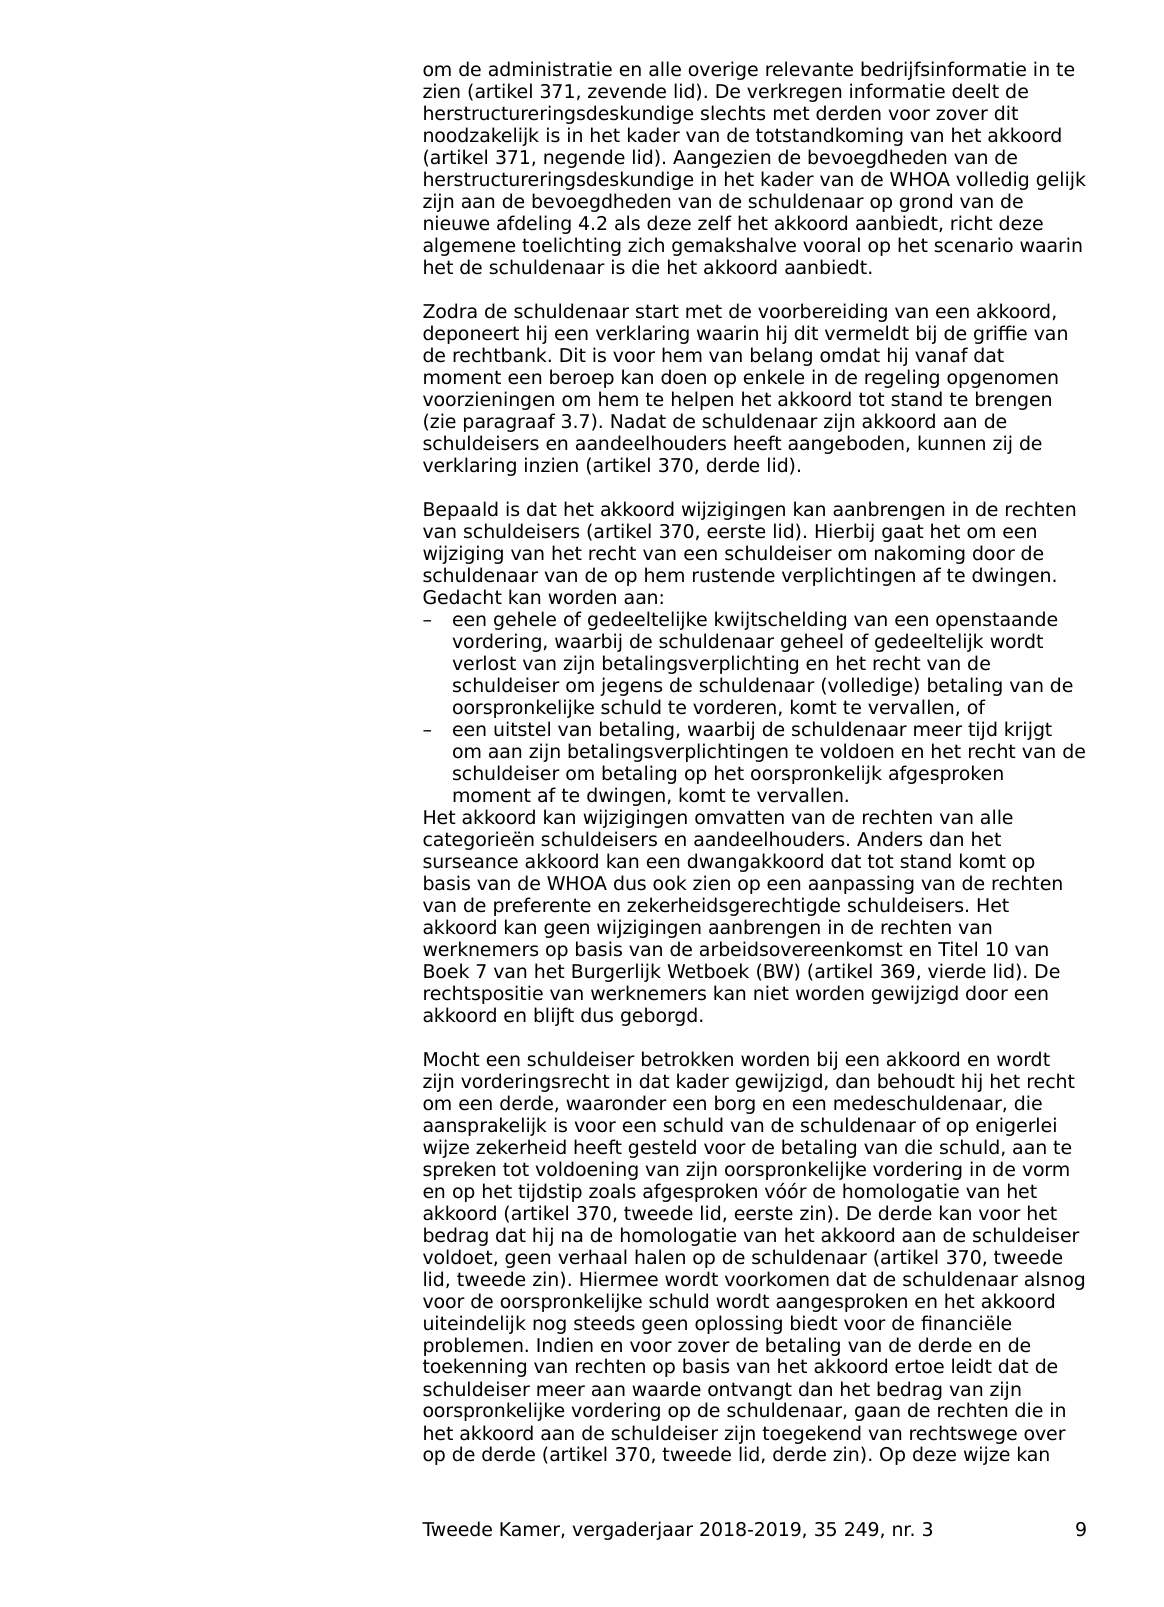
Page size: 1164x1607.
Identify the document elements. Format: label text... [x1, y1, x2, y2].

text om de administratie en alle overige relevante bedrijfsinformatie in te zien (artikel 371, zevende lid). De verkregen informatie deelt de herstructureringsdeskundige slechts met derden voor zover dit noodzakelijk is in het kader van de totstandkoming van het akkoord (artikel 371, negende lid). Aangezien de bevoegdheden van de herstructureringsdeskundige in het kader van de WHOA volledig gelijk zijn aan de bevoegdheden van de schuldenaar op grond van de nieuwe afdeling 4.2 als deze zelf het akkoord aanbiedt, richt deze algemene toelichting zich gemakshalve vooral op het scenario waarin het de schuldenaar is die het akkoord aanbiedt. [422, 59, 1087, 279]
text Zodra de schuldenaar start met de voorbereiding van een akkoord, deponeert hij een verklaring waarin hij dit vermeldt bij de griffie van de rechtbank. Dit is voor hem van belang omdat hij vanaf dat moment een beroep kan doen op enkele in de regeling opgenomen voorzieningen om hem te helpen het akkoord tot stand te brengen (zie paragraaf 3.7). Nadat de schuldenaar zijn akkoord aan de schuldeisers en aandeelhouders heeft aangeboden, kunnen zij de verklaring inzien (artikel 370, derde lid). [422, 301, 1087, 477]
text Mocht een schuldeiser betrokken worden bij een akkoord en wordt zijn vorderingsrecht in dat kader gewijzigd, dan behoudt hij het recht om een derde, waaronder een borg en een medeschuldenaar, die aansprakelijk is voor een schuld van de schuldenaar of op enigerlei wijze zekerheid heeft gesteld voor de betaling van die schuld, aan te spreken tot voldoening van zijn oorspronkelijke vordering in de vorm en op het tijdstip zoals afgesproken vóór de homologatie van het akkoord (artikel 370, tweede lid, eerste zin). De derde kan voor het bedrag dat hij na de homologatie van het akkoord aan de schuldeiser voldoet, geen verhaal halen op de schuldenaar (artikel 370, tweede lid, tweede zin). Hiermee wordt voorkomen dat de schuldenaar alsnog voor de oorspronkelijke schuld wordt aangesproken en het akkoord uiteindelijk nog steeds geen oplossing biedt voor de financiële problemen. Indien en voor zover de betaling van de derde en de toekenning van rechten op basis van het akkoord ertoe leidt dat de schuldeiser meer aan waarde ontvangt dan het bedrag van zijn oorspronkelijke vordering op de schuldenaar, gaan de rechten die in het akkoord aan de schuldeiser zijn toegekend van rechtswege over op de derde (artikel 370, tweede lid, derde zin). Op deze wijze kan [422, 1049, 1087, 1466]
text Het akkoord kan wijzigingen omvatten van de rechten van alle categorieën schuldeisers en aandeelhouders. Anders dan het surseance akkoord kan een dwangakkoord dat tot stand komt op basis van de WHOA dus ook zien op een aanpassing van de rechten van de preferente en zekerheidsgerechtigde schuldeisers. Het akkoord kan geen wijzigingen aanbrengen in de rechten van werknemers op basis van de arbeidsovereenkomst en Titel 10 van Boek 7 van het Burgerlijk Wetboek (BW) (artikel 369, vierde lid). De rechtspositie van werknemers kan niet worden gewijzigd door een akkoord en blijft dus geborgd. [422, 807, 1087, 1027]
text Bepaald is dat het akkoord wijzigingen kan aanbrengen in de rechten van schuldeisers (artikel 370, eerste lid). Hierbij gaat het om een wijziging van het recht van een schuldeiser om nakoming door de schuldenaar van de op hem rustende verplichtingen af te dwingen. Gedacht kan worden aan: [422, 499, 1087, 609]
text – een gehele of gedeeltelijke kwijtschelding van een openstaande vordering, waarbij de schuldenaar geheel of gedeeltelijk wordt verlost van zijn betalingsverplichting en het recht van de schuldeiser om jegens de schuldenaar (volledige) betaling van de oorspronkelijke schuld te vorderen, komt te vervallen, of [422, 609, 1087, 719]
text – een uitstel van betaling, waarbij de schuldenaar meer tijd krijgt om aan zijn betalingsverplichtingen te voldoen en het recht van de schuldeiser om betaling op het oorspronkelijk afgesproken moment af te dwingen, komt te vervallen. [422, 719, 1087, 807]
